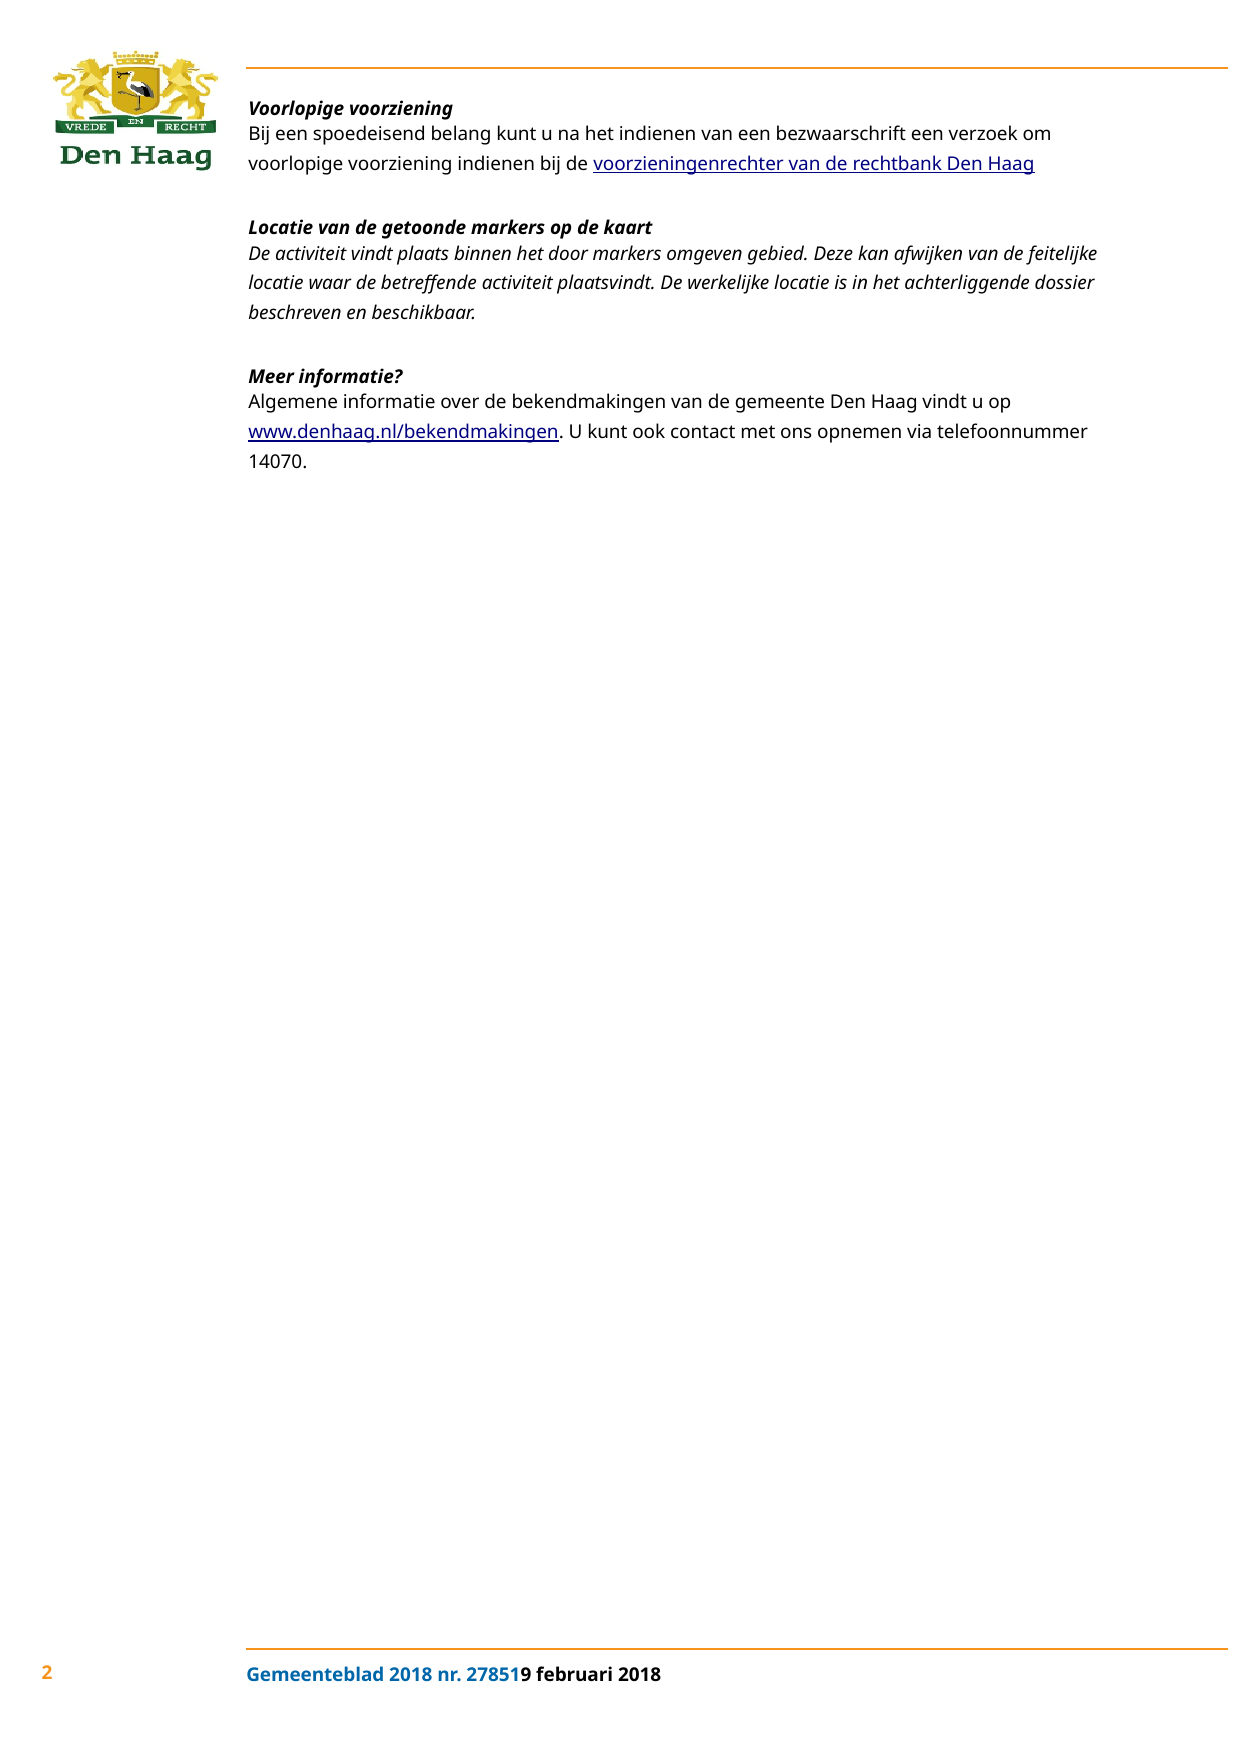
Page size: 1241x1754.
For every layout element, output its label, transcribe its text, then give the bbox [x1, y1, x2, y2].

text Bij een spoedeisend belang kunt u na het indienen van een bezwaarschrift een verzoek om voorlopige voorziening indienen bij de voorzieningenrechter van de rechtbank Den Haag [248, 121, 1152, 176]
text Algemene informatie over de bekendmakingen van de gemeente Den Haag vindt u op www.denhaag.nl/bekendmakingen. U kunt ook contact met ons opnemen via telefoonnummer 14070. [248, 389, 1152, 473]
text Locatie van de getoonde markers op de kaart [248, 214, 1152, 240]
text Voorlopige voorziening [248, 95, 1152, 121]
text Meer informatie? [248, 363, 1152, 389]
text De activiteit vindt plaats binnen het door markers omgeven gebied. Deze kan afwijken van de feitelijke locatie waar de betreffende activiteit plaatsvindt. De werkelijke locatie is in het achterliggende dossier beschreven en beschikbaar. [248, 240, 1152, 325]
picture [41, 47, 231, 172]
